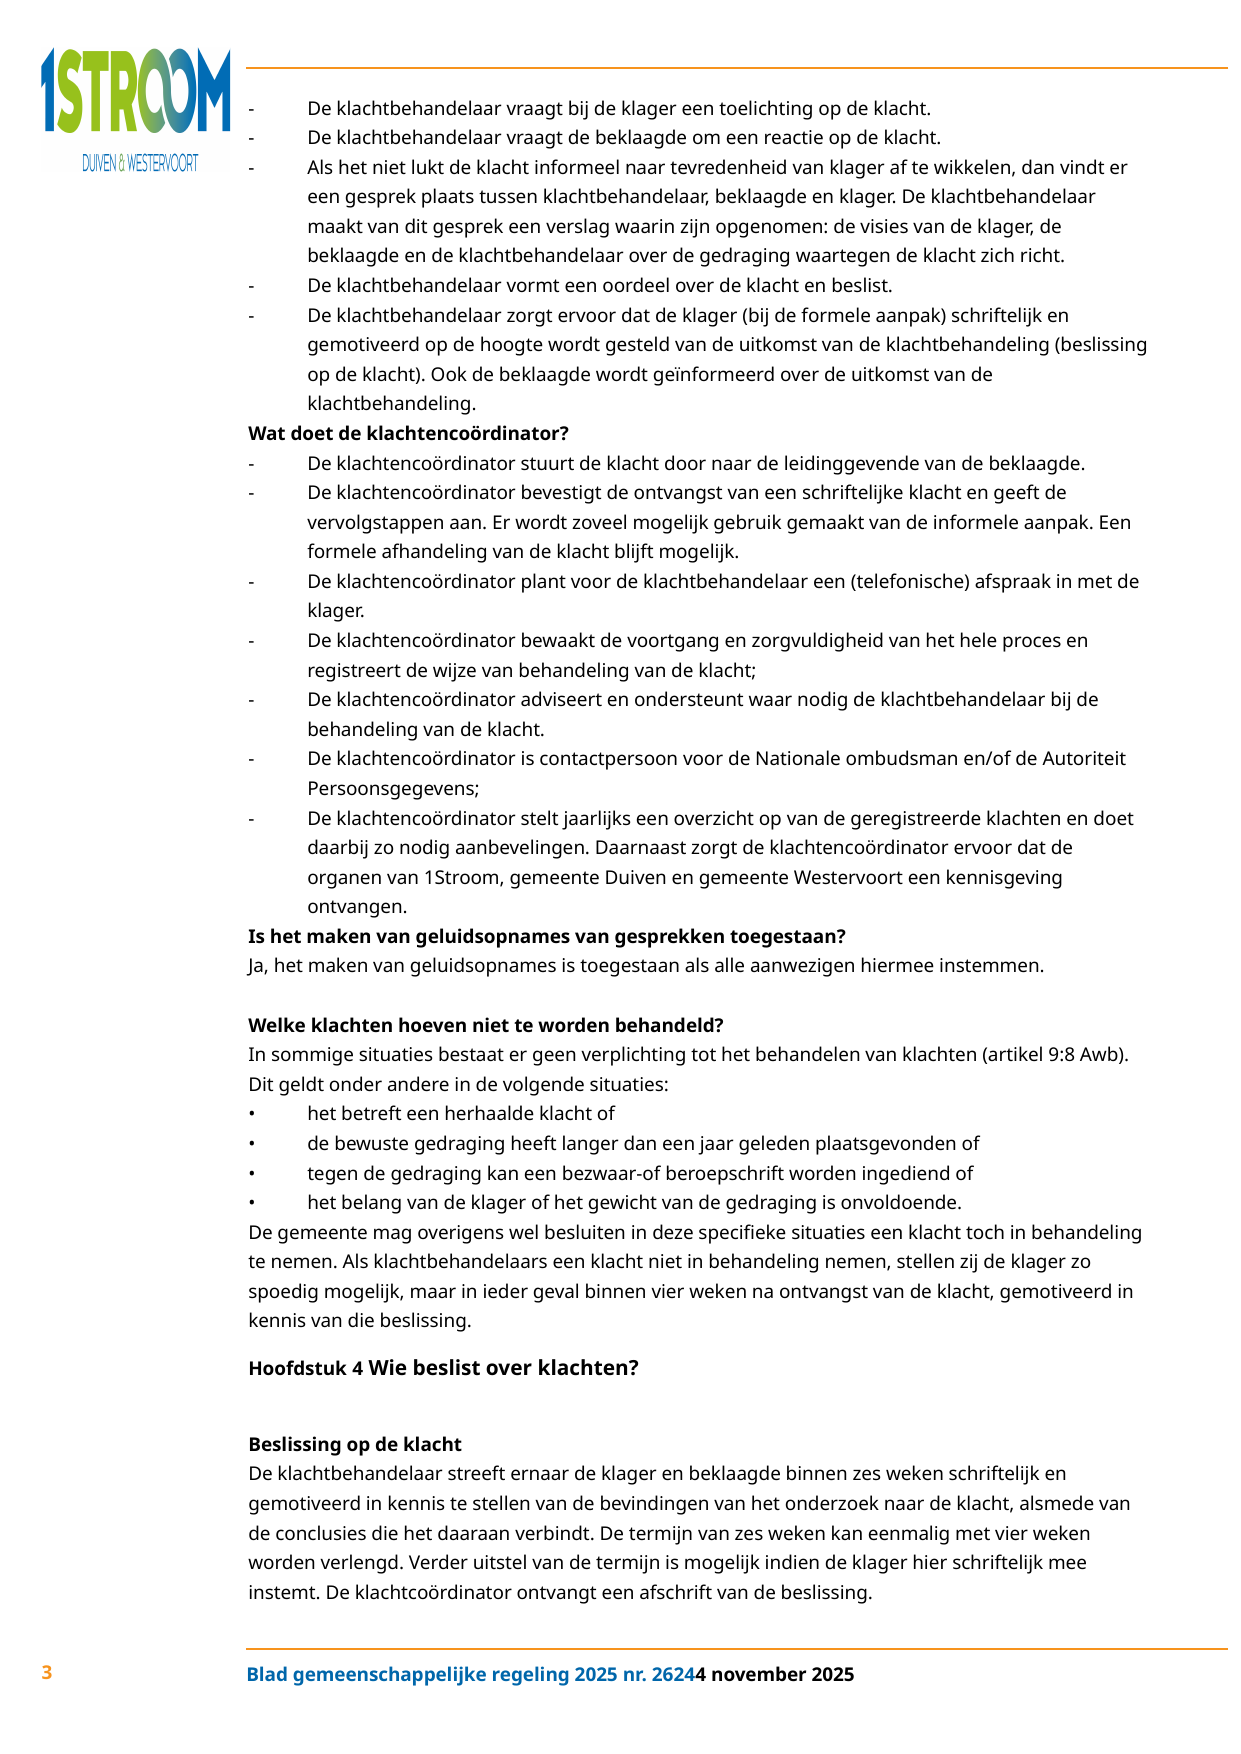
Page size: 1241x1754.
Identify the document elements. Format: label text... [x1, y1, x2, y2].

list De klachtencoördinator stuurt de klacht door naar de leidinggevende van de beklaagde. [248, 450, 1152, 476]
text Is het maken van geluidsopnames van gesprekken toegestaan? [248, 923, 1152, 949]
list De klachtencoördinator adviseert en ondersteunt waar nodig de klachtbehandelaar bij de behandeling van de klacht. [248, 686, 1152, 742]
list De klachtencoördinator bevestigt de ontvangst van een schriftelijke klacht en geeft de vervolgstappen aan. Er wordt zoveel mogelijk gebruik gemaakt van de informele aanpak. Een formele afhandeling van de klacht blijft mogelijk. [248, 479, 1152, 564]
text Welke klachten hoeven niet te worden behandeld? [248, 1012, 1152, 1038]
list De klachtbehandelaar vraagt bij de klager een toelichting op de klacht. [248, 95, 1152, 121]
text De klachtbehandelaar streeft ernaar de klager en beklaagde binnen zes weken schriftelijk en gemotiveerd in kennis te stellen van de bevindingen van het onderzoek naar de klacht, alsmede van de conclusies die het daaraan verbindt. De termijn van zes weken kan eenmalig met vier weken worden verlengd. Verder uitstel van de termijn is mogelijk indien de klager hier schriftelijk mee instemt. De klachtcoördinator ontvangt een afschrift van de beslissing. [248, 1461, 1152, 1605]
list De klachtbehandelaar vraagt de beklaagde om een reactie op de klacht. [248, 124, 1152, 150]
text De gemeente mag overigens wel besluiten in deze specifieke situaties een klacht toch in behandeling te nemen. Als klachtbehandelaars een klacht niet in behandeling nemen, stellen zij de klager zo spoedig mogelijk, maar in ieder geval binnen vier weken na ontvangst van de klacht, gemotiveerd in kennis van die beslissing. [248, 1219, 1152, 1333]
list De klachtencoördinator is contactpersoon voor de Nationale ombudsman en/of de Autoriteit Persoonsgegevens; [248, 746, 1152, 801]
text Hoofdstuk 4 Wie beslist over klachten? [248, 1353, 1152, 1382]
list het belang van de klager of het gewicht van de gedraging is onvoldoende. [248, 1189, 1152, 1215]
list de bewuste gedraging heeft langer dan een jaar geleden plaatsgevonden of [248, 1130, 1152, 1156]
text Beslissing op de klacht [248, 1431, 1152, 1457]
list De klachtbehandelaar zorgt ervoor dat de klager (bij de formele aanpak) schriftelijk en gemotiveerd op de hoogte wordt gesteld van de uitkomst van de klachtbehandeling (beslissing op de klacht). Ook de beklaagde wordt geïnformeerd over de uitkomst van de klachtbehandeling. [248, 302, 1152, 416]
list De klachtencoördinator bewaakt de voortgang en zorgvuldigheid van het hele proces en registreert de wijze van behandeling van de klacht; [248, 627, 1152, 683]
list het betreft een herhaalde klacht of [248, 1101, 1152, 1126]
text Ja, het maken van geluidsopnames is toegestaan als alle aanwezigen hiermee instemmen. [248, 953, 1152, 978]
list De klachtencoördinator stelt jaarlijks een overzicht op van de geregistreerde klachten en doet daarbij zo nodig aanbevelingen. Daarnaast zorgt de klachtencoördinator ervoor dat de organen van 1Stroom, gemeente Duiven en gemeente Westervoort een kennisgeving ontvangen. [248, 805, 1152, 919]
picture [41, 47, 231, 172]
list De klachtbehandelaar vormt een oordeel over de klacht en beslist. [248, 272, 1152, 298]
list De klachtencoördinator plant voor de klachtbehandelaar een (telefonische) afspraak in met de klager. [248, 568, 1152, 623]
list tegen de gedraging kan een bezwaar-of beroepschrift worden ingediend of [248, 1160, 1152, 1186]
text In sommige situaties bestaat er geen verplichting tot het behandelen van klachten (artikel 9:8 Awb). Dit geldt onder andere in de volgende situaties: [248, 1041, 1152, 1097]
list Als het niet lukt de klacht informeel naar tevredenheid van klager af te wikkelen, dan vindt er een gesprek plaats tussen klachtbehandelaar, beklaagde en klager. De klachtbehandelaar maakt van dit gesprek een verslag waarin zijn opgenomen: de visies van de klager, de beklaagde en de klachtbehandelaar over de gedraging waartegen de klacht zich richt. [248, 154, 1152, 268]
text Wat doet de klachtencoördinator? [248, 420, 1152, 446]
